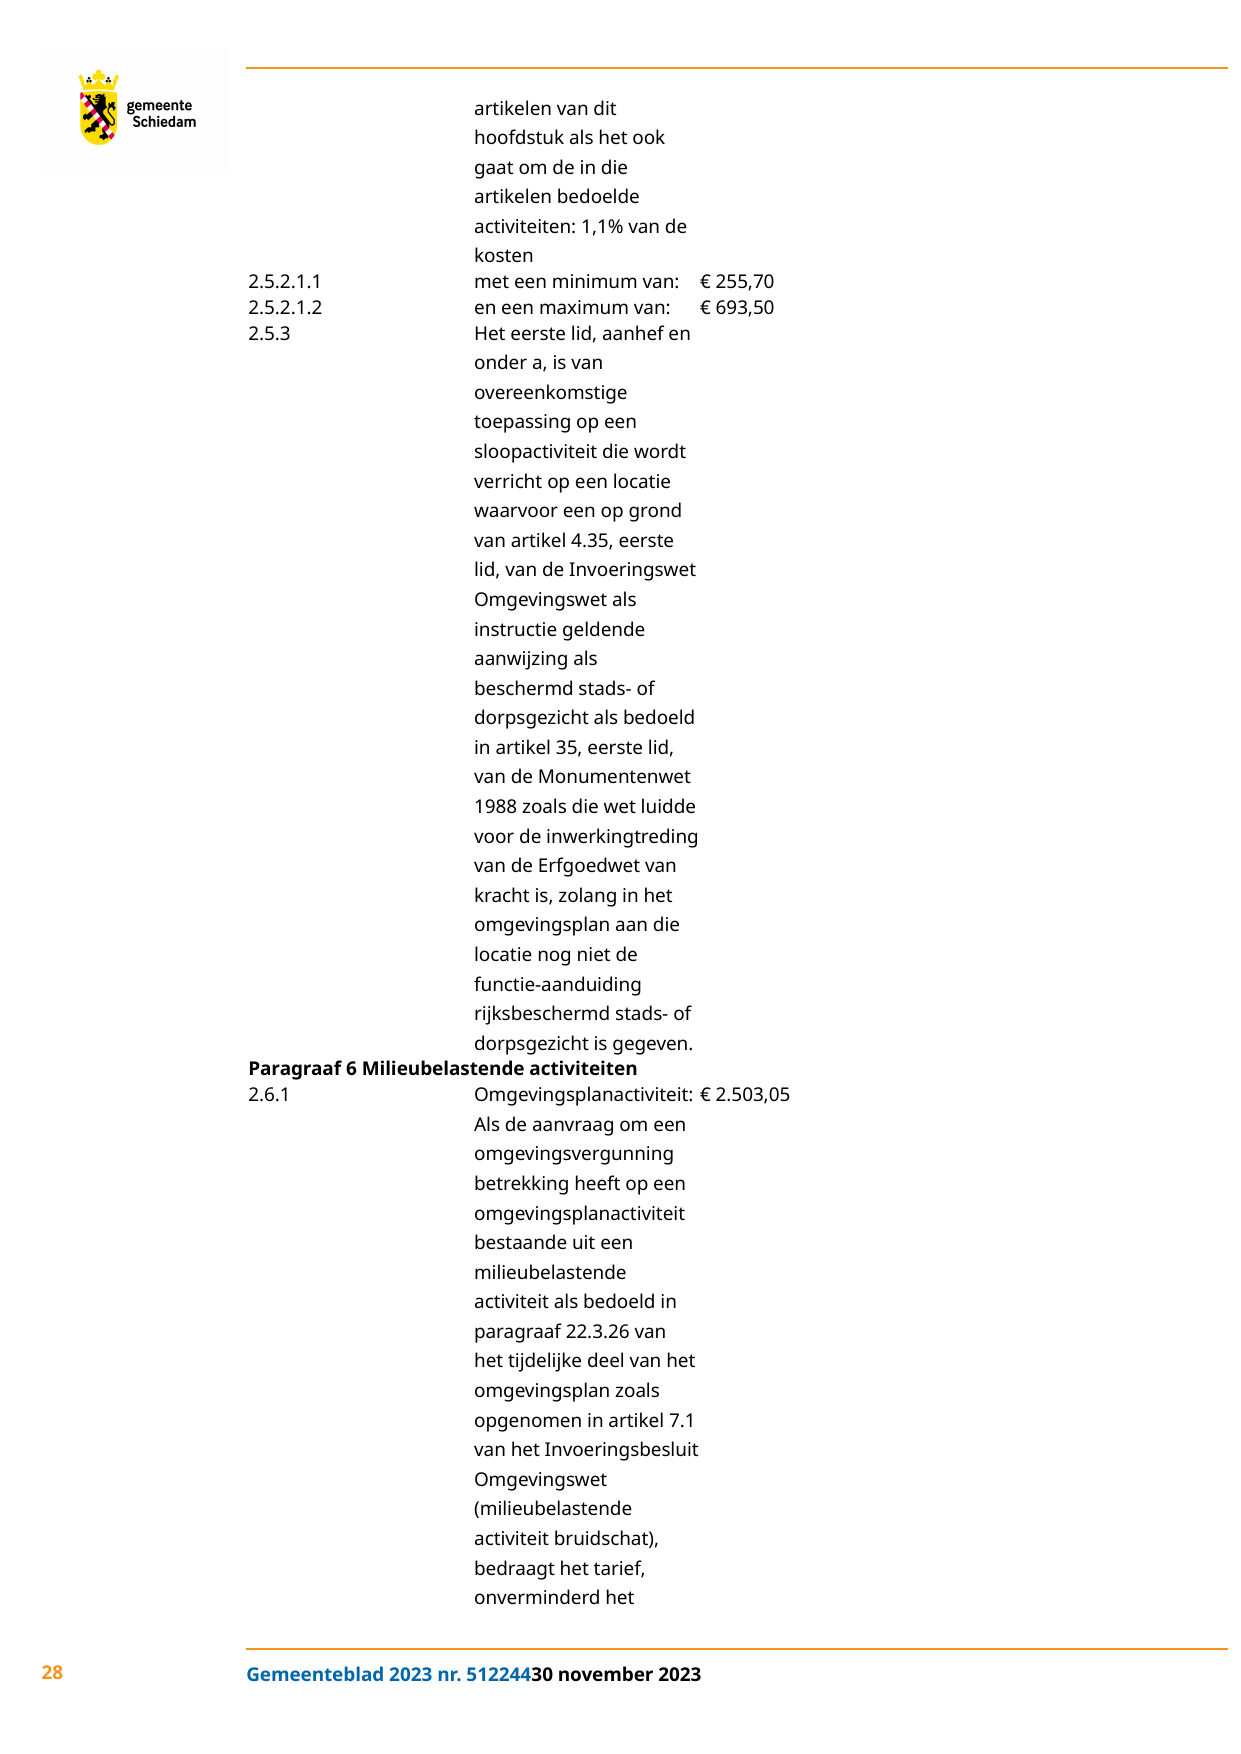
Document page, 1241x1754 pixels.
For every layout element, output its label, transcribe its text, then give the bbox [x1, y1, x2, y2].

table_cell met een minimum van: [474, 269, 700, 294]
table_cell [700, 95, 926, 268]
table_cell [926, 320, 1152, 1056]
table_cell 2.5.2.1.1 [248, 269, 474, 294]
table_cell [700, 320, 926, 1056]
table_cell € 2.503,05 [700, 1081, 926, 1610]
picture [41, 47, 231, 172]
table_cell [926, 294, 1152, 320]
table_cell Paragraaf 6 Milieubelastende activiteiten [248, 1056, 1152, 1081]
table_cell € 255,70 [700, 269, 926, 294]
table_cell 2.5.3 [248, 320, 474, 1056]
table_cell [926, 95, 1152, 268]
table_cell 2.5.2.1.2 [248, 294, 474, 320]
table_cell Het eerste lid, aanhef en onder a, is van overeenkomstige toepassing op een sloopactiviteit die wordt verricht op een locatie waarvoor een op grond van artikel 4.35, eerste lid, van de Invoeringswet Omgevingswet als instructie geldende aanwijzing als beschermd stads- of dorpsgezicht als bedoeld in artikel 35, eerste lid, van de Monumentenwet 1988 zoals die wet luidde voor de inwerkingtreding van de Erfgoedwet van kracht is, zolang in het omgevingsplan aan die locatie nog niet de functie-aanduiding rijksbeschermd stads- of dorpsgezicht is gegeven. [474, 320, 700, 1056]
table_cell € 693,50 [700, 294, 926, 320]
table_cell [248, 95, 474, 268]
table_cell [926, 269, 1152, 294]
table_cell en een maximum van: [474, 294, 700, 320]
table_cell Omgevingsplanactiviteit: Als de aanvraag om een omgevingsvergunning betrekking heeft op een omgevingsplanactiviteit bestaande uit een milieubelastende activiteit als bedoeld in paragraaf 22.3.26 van het tijdelijke deel van het omgevingsplan zoals opgenomen in artikel 7.1 van het Invoeringsbesluit Omgevingswet (milieubelastende activiteit bruidschat), bedraagt het tarief, onverminderd het [474, 1081, 700, 1610]
table_cell artikelen van dit hoofdstuk als het ook gaat om de in die artikelen bedoelde activiteiten: 1,1% van de kosten [474, 95, 700, 268]
table_cell [926, 1081, 1152, 1610]
table_cell 2.6.1 [248, 1081, 474, 1610]
